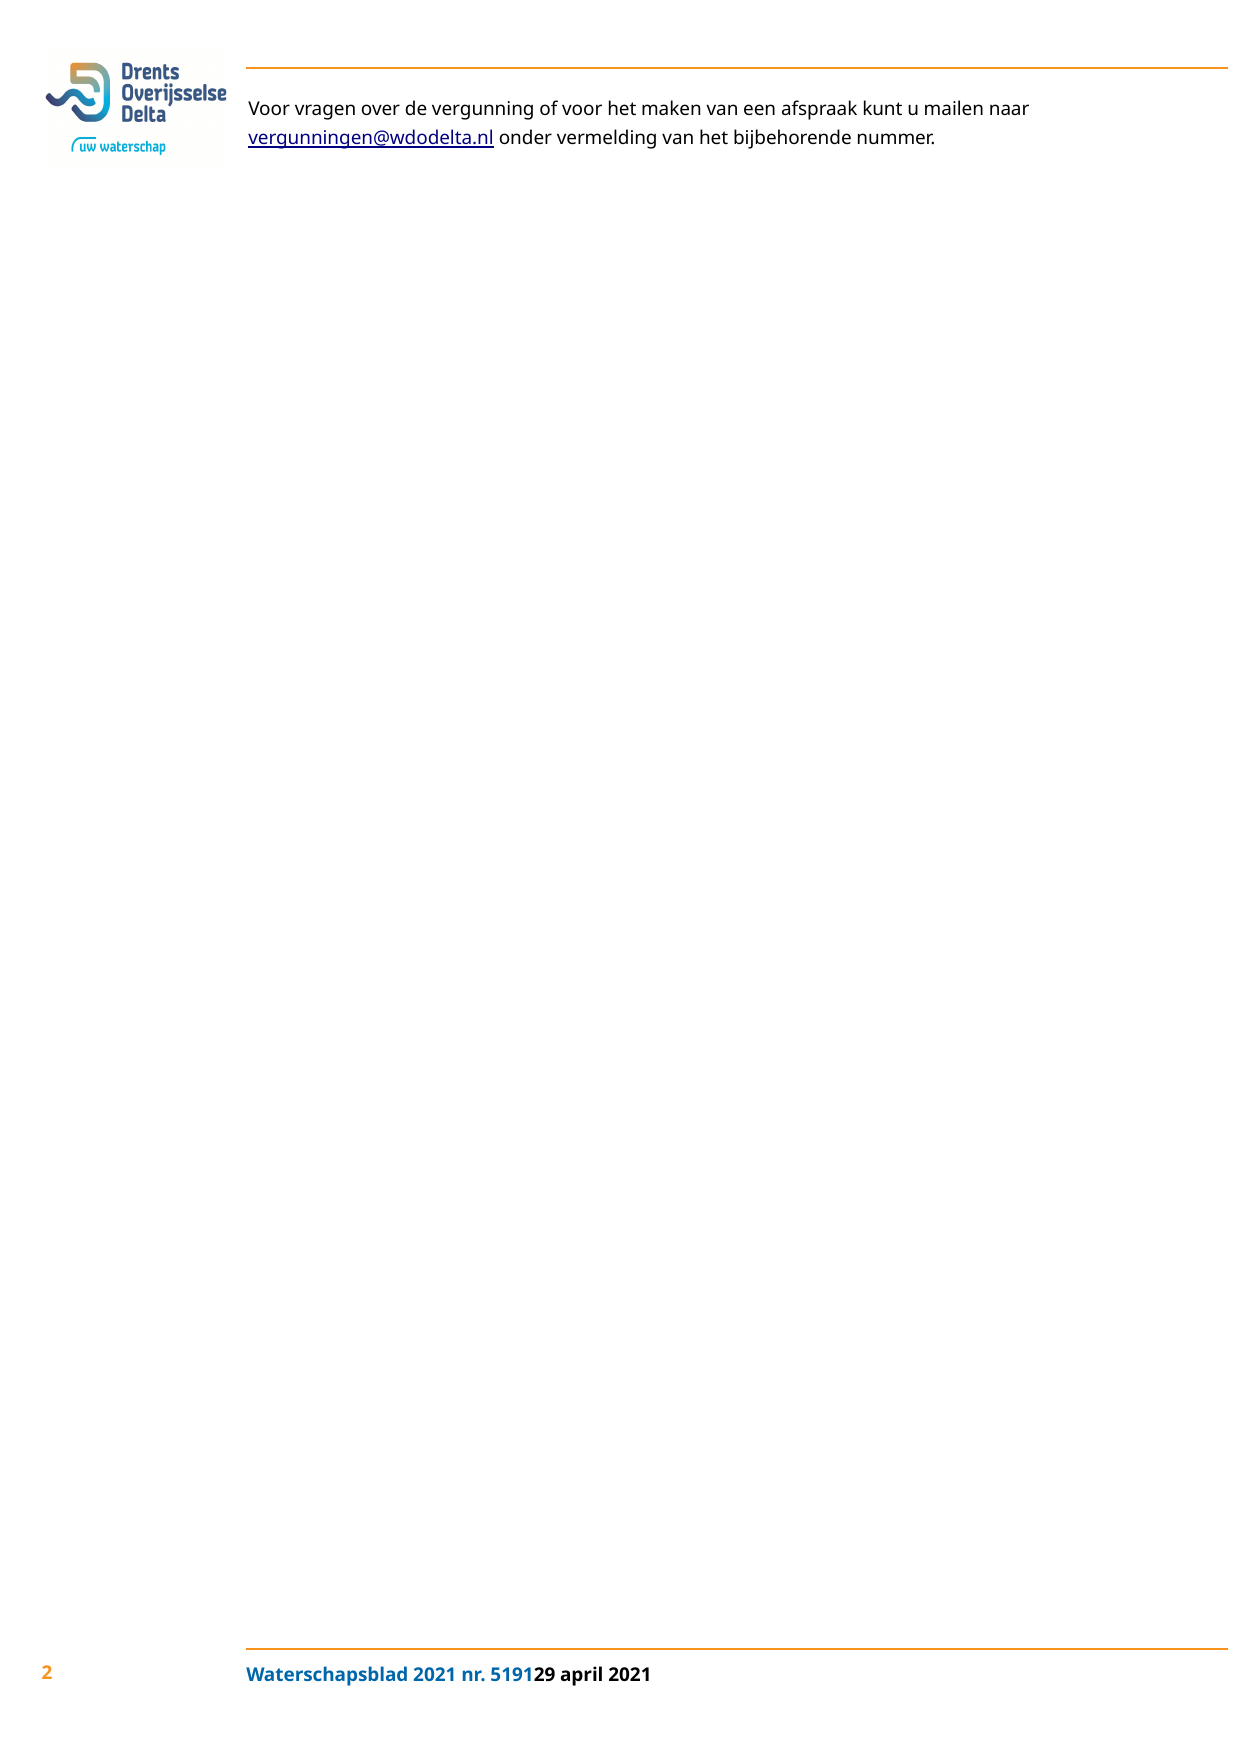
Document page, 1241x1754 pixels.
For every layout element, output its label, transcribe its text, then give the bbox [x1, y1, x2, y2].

text Voor vragen over de vergunning of voor het maken van een afspraak kunt u mailen naar vergunningen@wdodelta.nl onder vermelding van het bijbehorende nummer. [248, 95, 1152, 150]
picture [41, 47, 231, 172]
